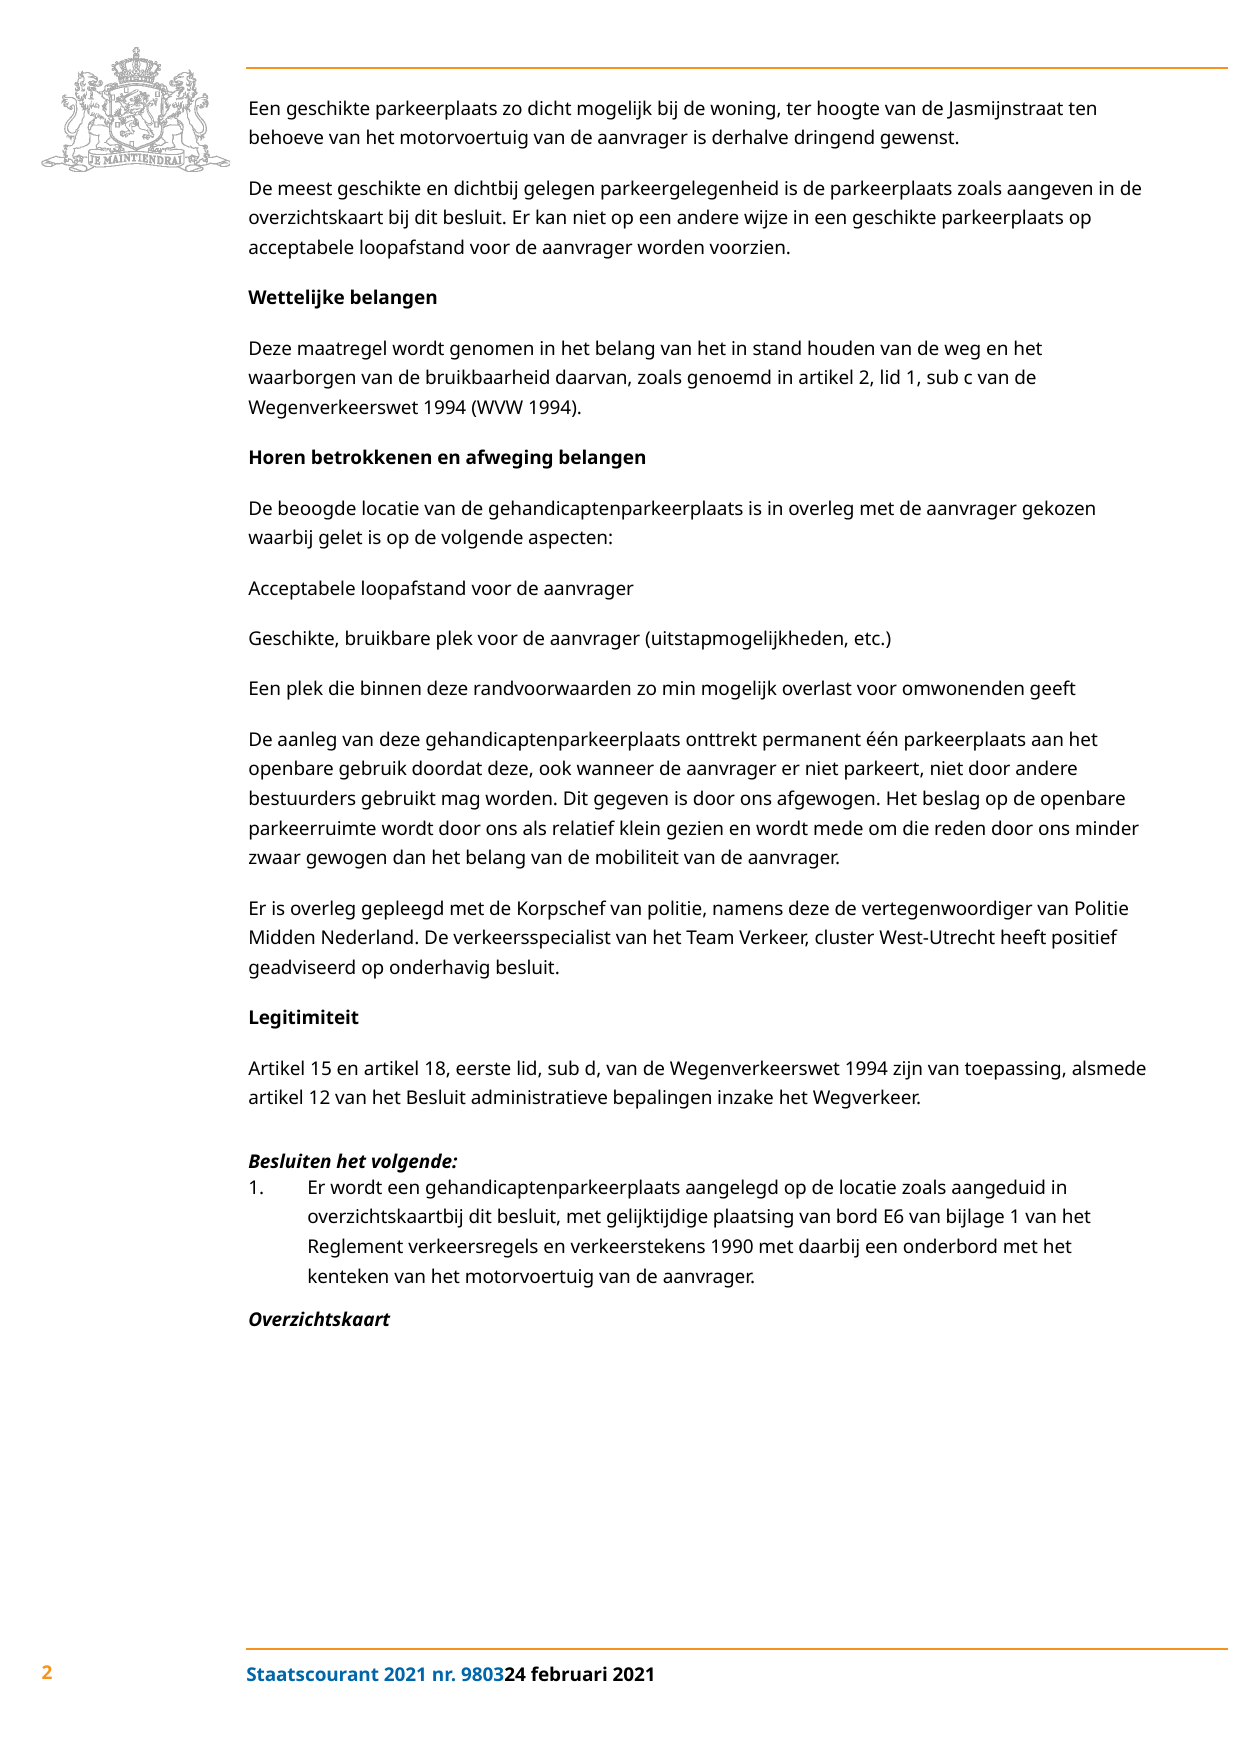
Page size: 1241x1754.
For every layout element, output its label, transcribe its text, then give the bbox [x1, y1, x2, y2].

text Artikel 15 en artikel 18, eerste lid, sub d, van de Wegenverkeerswet 1994 zijn van toepassing, alsmede artikel 12 van het Besluit administratieve bepalingen inzake het Wegverkeer. [248, 1055, 1152, 1110]
text De aanleg van deze gehandicaptenparkeerplaats onttrekt permanent één parkeerplaats aan het openbare gebruik doordat deze, ook wanneer de aanvrager er niet parkeert, niet door andere bestuurders gebruikt mag worden. Dit gegeven is door ons afgewogen. Het beslag op de openbare parkeerruimte wordt door ons als relatief klein gezien en wordt mede om die reden door ons minder zwaar gewogen dan het belang van de mobiliteit van de aanvrager. [248, 726, 1152, 870]
text De beoogde locatie van de gehandicaptenparkeerplaats is in overleg met de aanvrager gekozen waarbij gelet is op de volgende aspecten: [248, 495, 1152, 550]
text Geschikte, bruikbare plek voor de aanvrager (uitstapmogelijkheden, etc.) [248, 625, 1152, 651]
text Legitimiteit [248, 1004, 1152, 1030]
text Overzichtskaart [248, 1306, 1152, 1332]
text Wettelijke belangen [248, 284, 1152, 310]
text Besluiten het volgende: [248, 1148, 1152, 1174]
list Er wordt een gehandicaptenparkeerplaats aangelegd op de locatie zoals aangeduid in overzichtskaartbij dit besluit, met gelijktijdige plaatsing van bord E6 van bijlage 1 van het Reglement verkeersregels en verkeerstekens 1990 met daarbij een onderbord met het kenteken van het motorvoertuig van de aanvrager. [248, 1174, 1152, 1288]
picture [41, 47, 231, 172]
text Deze maatregel wordt genomen in het belang van het in stand houden van de weg en het waarborgen van de bruikbaarheid daarvan, zoals genoemd in artikel 2, lid 1, sub c van de Wegenverkeerswet 1994 (WVW 1994). [248, 335, 1152, 420]
text Horen betrokkenen en afweging belangen [248, 444, 1152, 470]
text Er is overleg gepleegd met de Korpschef van politie, namens deze de vertegenwoordiger van Politie Midden Nederland. De verkeersspecialist van het Team Verkeer, cluster West-Utrecht heeft positief geadviseerd op onderhavig besluit. [248, 895, 1152, 980]
text Acceptabele loopafstand voor de aanvrager [248, 575, 1152, 601]
text De meest geschikte en dichtbij gelegen parkeergelegenheid is de parkeerplaats zoals aangeven in de overzichtskaart bij dit besluit. Er kan niet op een andere wijze in een geschikte parkeerplaats op acceptabele loopafstand voor de aanvrager worden voorzien. [248, 175, 1152, 260]
text Een plek die binnen deze randvoorwaarden zo min mogelijk overlast voor omwonenden geeft [248, 676, 1152, 701]
text Een geschikte parkeerplaats zo dicht mogelijk bij de woning, ter hoogte van de Jasmijnstraat ten behoeve van het motorvoertuig van de aanvrager is derhalve dringend gewenst. [248, 95, 1152, 150]
